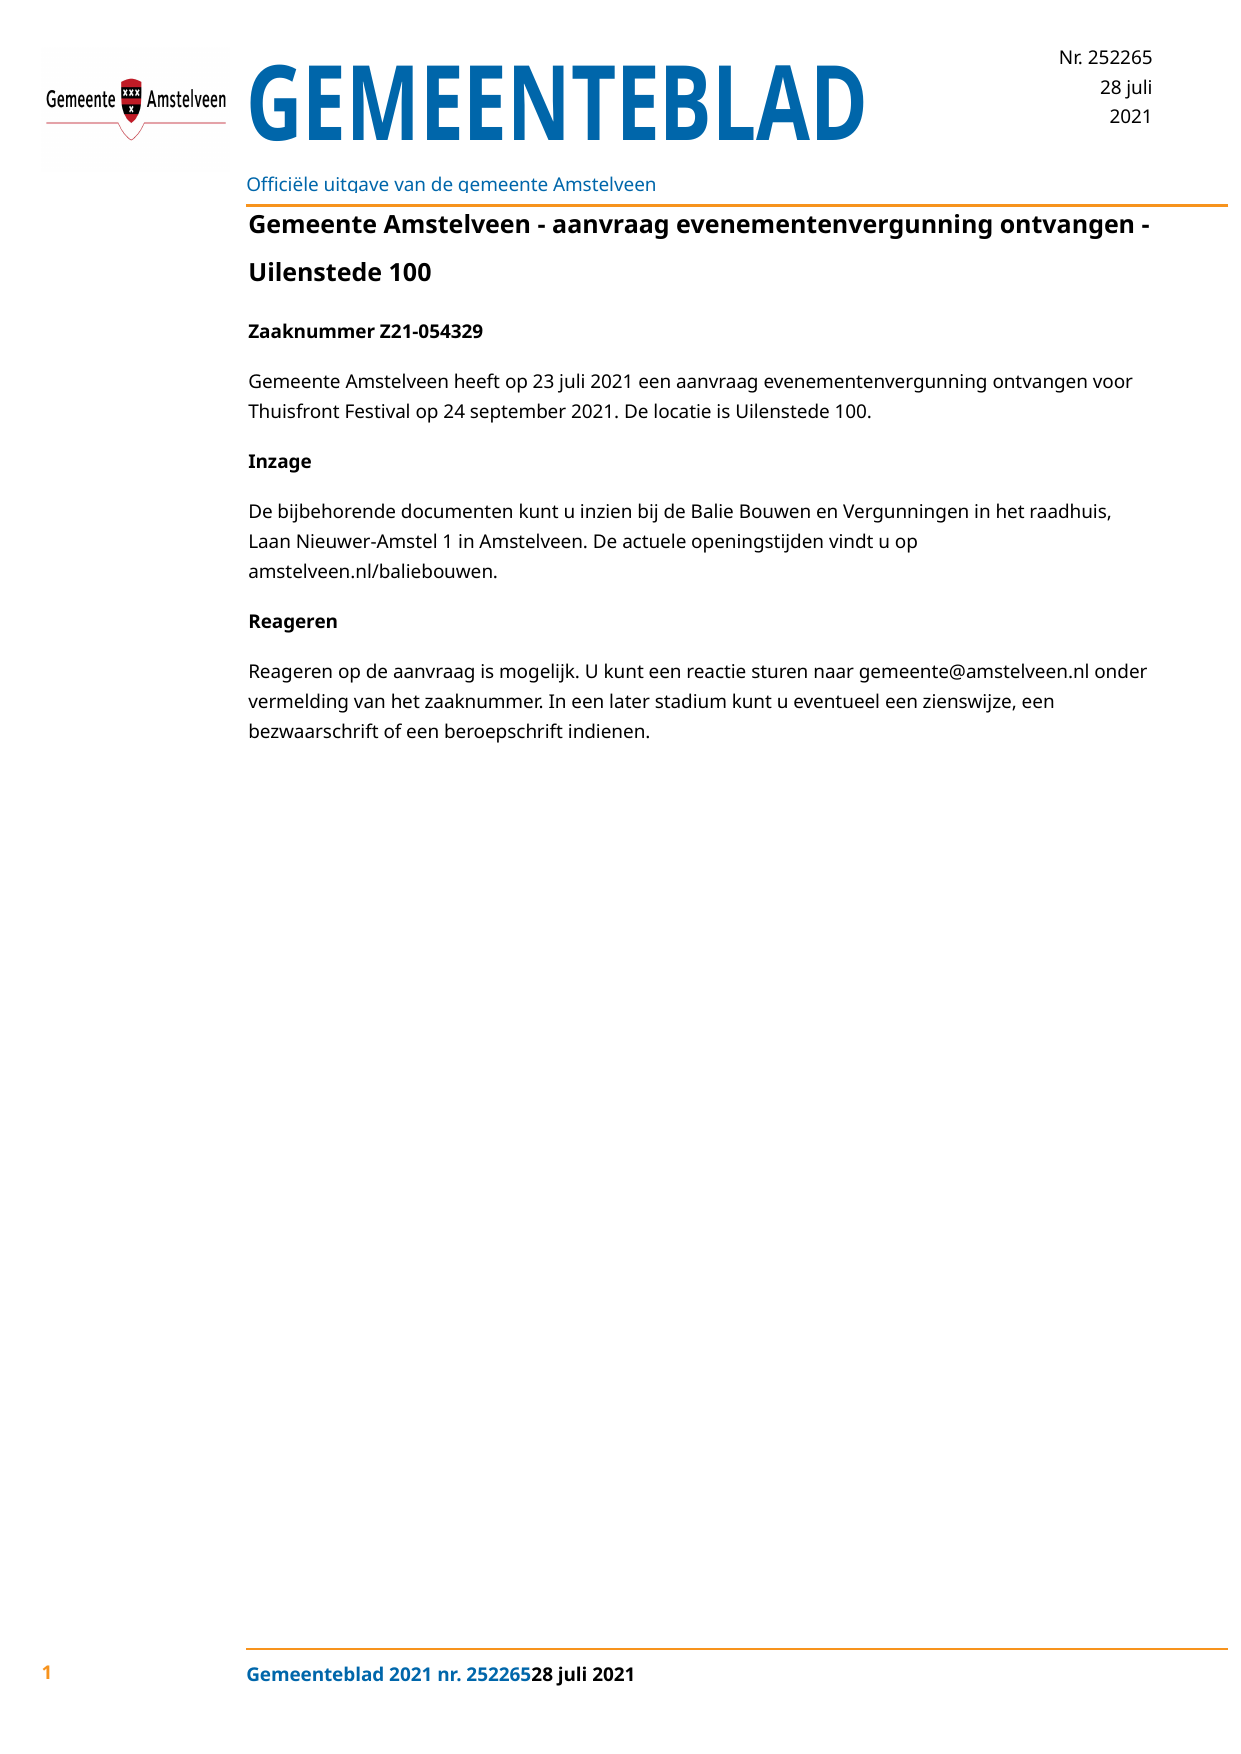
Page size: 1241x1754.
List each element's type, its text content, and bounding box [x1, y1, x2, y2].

text Gemeente Amstelveen heeft op 23 juli 2021 een aanvraag evenementenvergunning ontvangen voor Thuisfront Festival op 24 september 2021. De locatie is Uilenstede 100. [248, 368, 1152, 424]
text Reageren [248, 608, 1152, 634]
picture [41, 47, 231, 172]
text Reageren op de aanvraag is mogelijk. U kunt een reactie sturen naar gemeente@amstelveen.nl onder vermelding van het zaaknummer. In een later stadium kunt u eventueel een zienswijze, een bezwaarschrift of een beroepschrift indienen. [248, 659, 1152, 744]
text De bijbehorende documenten kunt u inzien bij de Balie Bouwen en Vergunningen in het raadhuis, Laan Nieuwer-Amstel 1 in Amstelveen. De actuele openingstijden vindt u op amstelveen.nl/baliebouwen. [248, 499, 1152, 584]
text Gemeente Amstelveen - aanvraag evenementenvergunning ontvangen - Uilenstede 100 [248, 207, 1152, 288]
text Zaaknummer Z21-054329 [248, 318, 1152, 344]
text Inzage [248, 448, 1152, 474]
